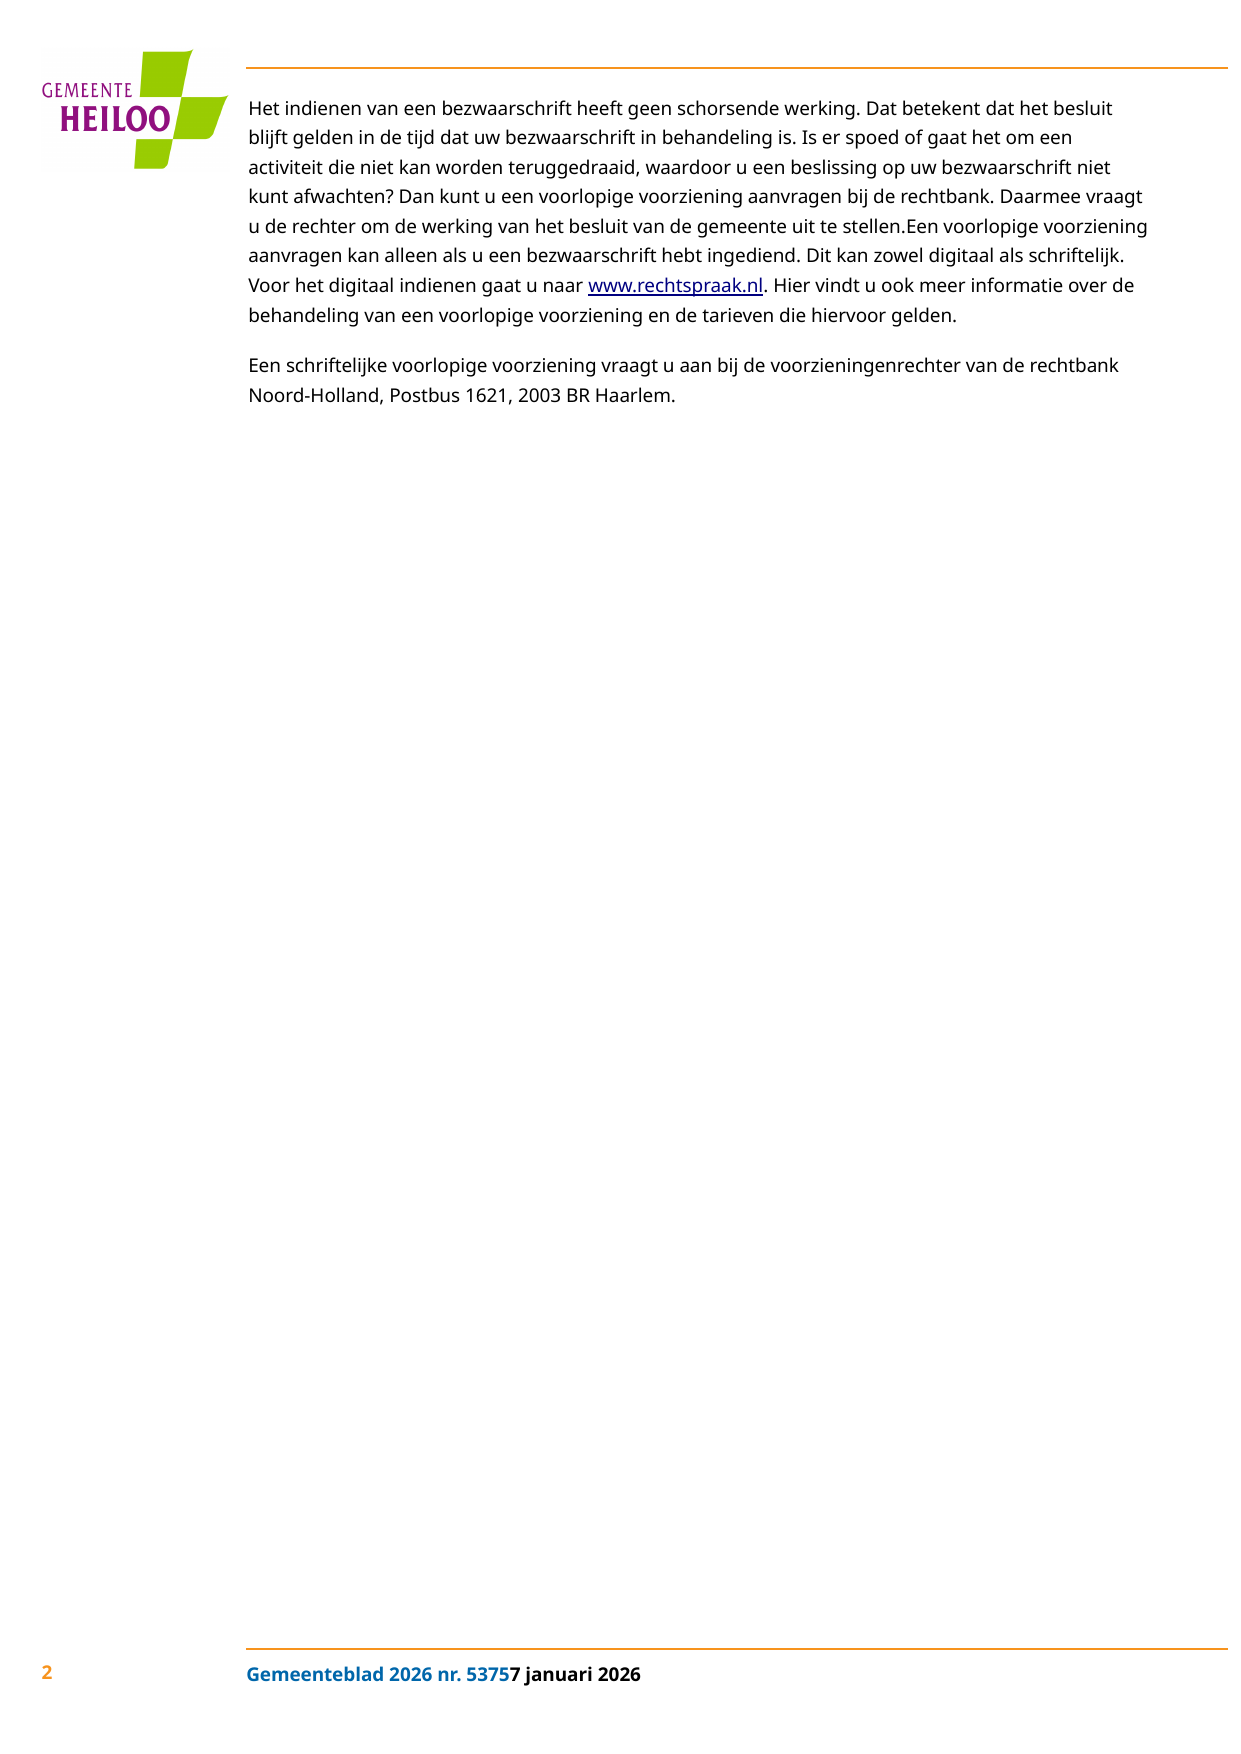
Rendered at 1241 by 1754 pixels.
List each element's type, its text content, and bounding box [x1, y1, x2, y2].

text Een schriftelijke voorlopige voorziening vraagt u aan bij de voorzieningenrechter van de rechtbank Noord-Holland, Postbus 1621, 2003 BR Haarlem. [248, 352, 1152, 408]
picture [41, 47, 231, 172]
text Het indienen van een bezwaarschrift heeft geen schorsende werking. Dat betekent dat het besluit blijft gelden in de tijd dat uw bezwaarschrift in behandeling is. Is er spoed of gaat het om een activiteit die niet kan worden teruggedraaid, waardoor u een beslissing op uw bezwaarschrift niet kunt afwachten? Dan kunt u een voorlopige voorziening aanvragen bij de rechtbank. Daarmee vraagt u de rechter om de werking van het besluit van de gemeente uit te stellen.Een voorlopige voorziening aanvragen kan alleen als u een bezwaarschrift hebt ingediend. Dit kan zowel digitaal als schriftelijk. Voor het digitaal indienen gaat u naar www.rechtspraak.nl. Hier vindt u ook meer informatie over de behandeling van een voorlopige voorziening en de tarieven die hiervoor gelden. [248, 95, 1152, 328]
